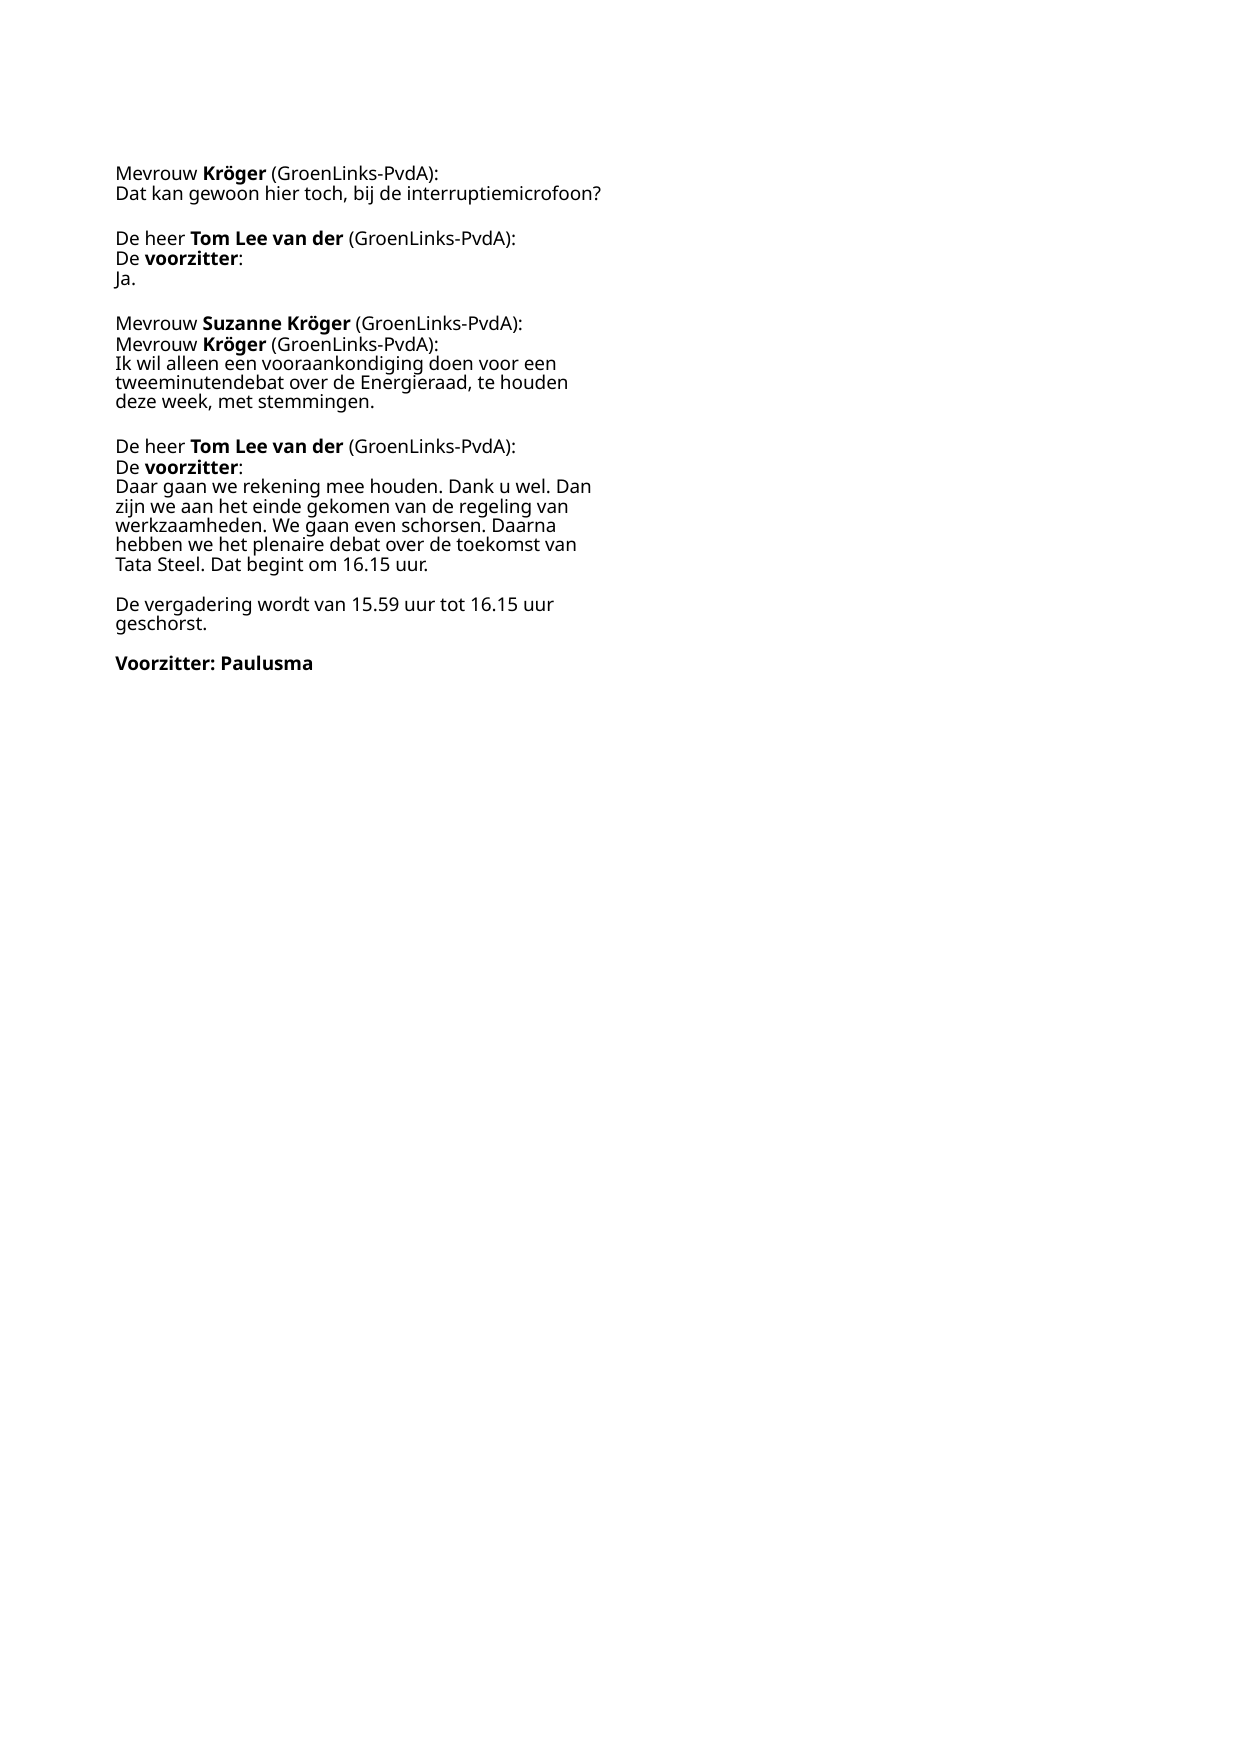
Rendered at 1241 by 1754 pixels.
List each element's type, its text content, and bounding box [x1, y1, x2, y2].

text De heer Tom Lee van der (GroenLinks-PvdA): [115, 433, 605, 459]
text De heer Tom Lee van der (GroenLinks-PvdA): [115, 225, 605, 250]
text Daar gaan we rekening mee houden. Dank u wel. Dan zijn we aan het einde gekomen van de regeling van werkzaamheden. We gaan even schorsen. Daarna hebben we het plenaire debat over de toekomst van Tata Steel. Dat begint om 16.15 uur. [115, 478, 605, 575]
text Ja. [115, 270, 605, 289]
text Mevrouw Suzanne Kröger (GroenLinks-PvdA): [115, 310, 605, 336]
text Mevrouw Kröger (GroenLinks-PvdA): [115, 165, 605, 184]
text De voorzitter: [115, 459, 605, 478]
text De vergadering wordt van 15.59 uur tot 16.15 uur geschorst. [115, 596, 605, 634]
text Ik wil alleen een vooraankondiging doen voor een tweeminutendebat over de Energieraad, te houden deze week, met stemmingen. [115, 355, 605, 413]
text De voorzitter: [115, 250, 605, 270]
text Dat kan gewoon hier toch, bij de interruptiemicrofoon? [115, 184, 605, 204]
text Mevrouw Kröger (GroenLinks-PvdA): [115, 336, 605, 355]
text Voorzitter: Paulusma [115, 655, 605, 674]
